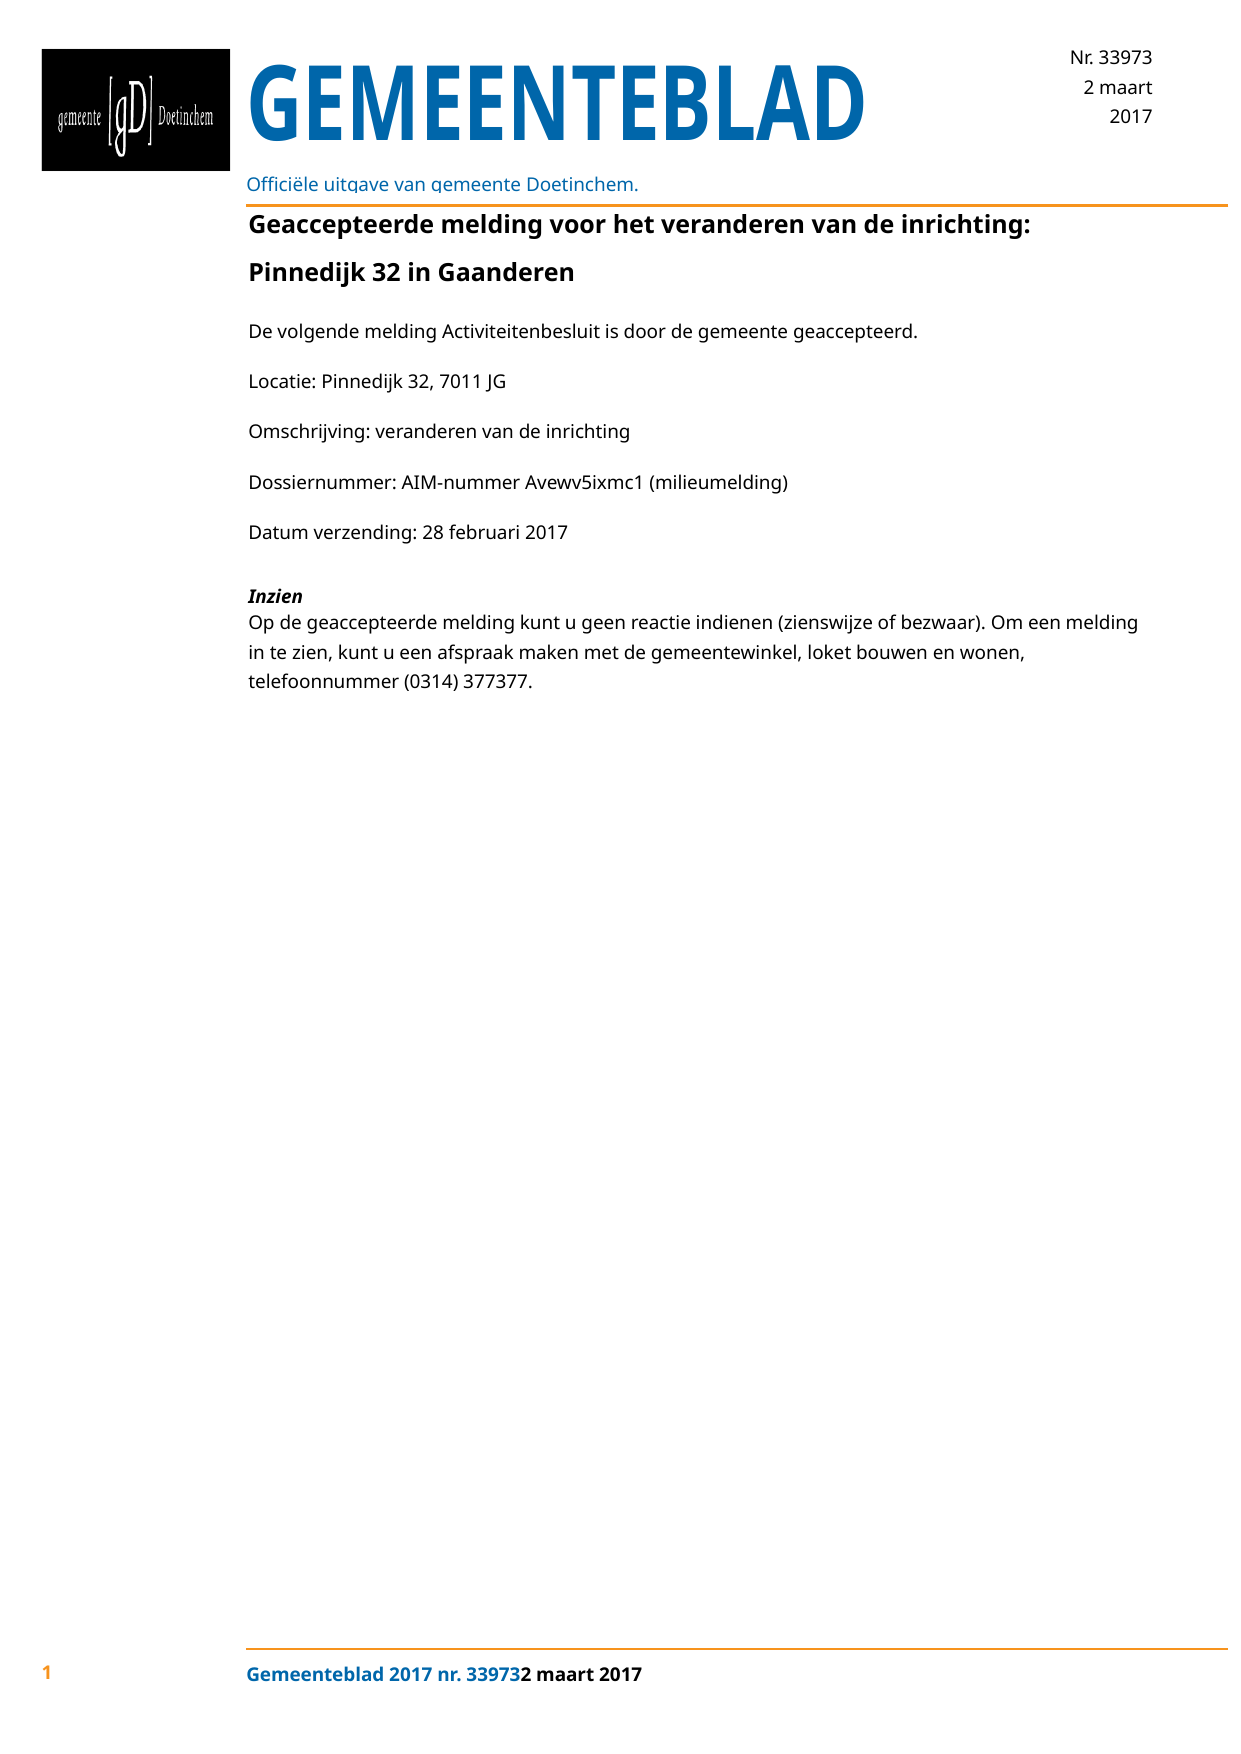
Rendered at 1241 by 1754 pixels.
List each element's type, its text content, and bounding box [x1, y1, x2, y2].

text Omschrijving: veranderen van de inrichting [248, 419, 1152, 444]
text Geaccepteerde melding voor het veranderen van de inrichting: Pinnedijk 32 in Gaanderen [248, 207, 1152, 288]
text De volgende melding Activiteitenbesluit is door de gemeente geaccepteerd. [248, 318, 1152, 344]
text Op de geaccepteerde melding kunt u geen reactie indienen (zienswijze of bezwaar). Om een melding in te zien, kunt u een afspraak maken met de gemeentewinkel, loket bouwen en wonen, telefoonnummer (0314) 377377. [248, 609, 1152, 694]
text Dossiernummer: AIM-nummer Avewv5ixmc1 (milieumelding) [248, 469, 1152, 495]
text Inzien [248, 583, 1152, 609]
text Datum verzending: 28 februari 2017 [248, 519, 1152, 545]
text Locatie: Pinnedijk 32, 7011 JG [248, 368, 1152, 394]
picture [41, 47, 231, 172]
